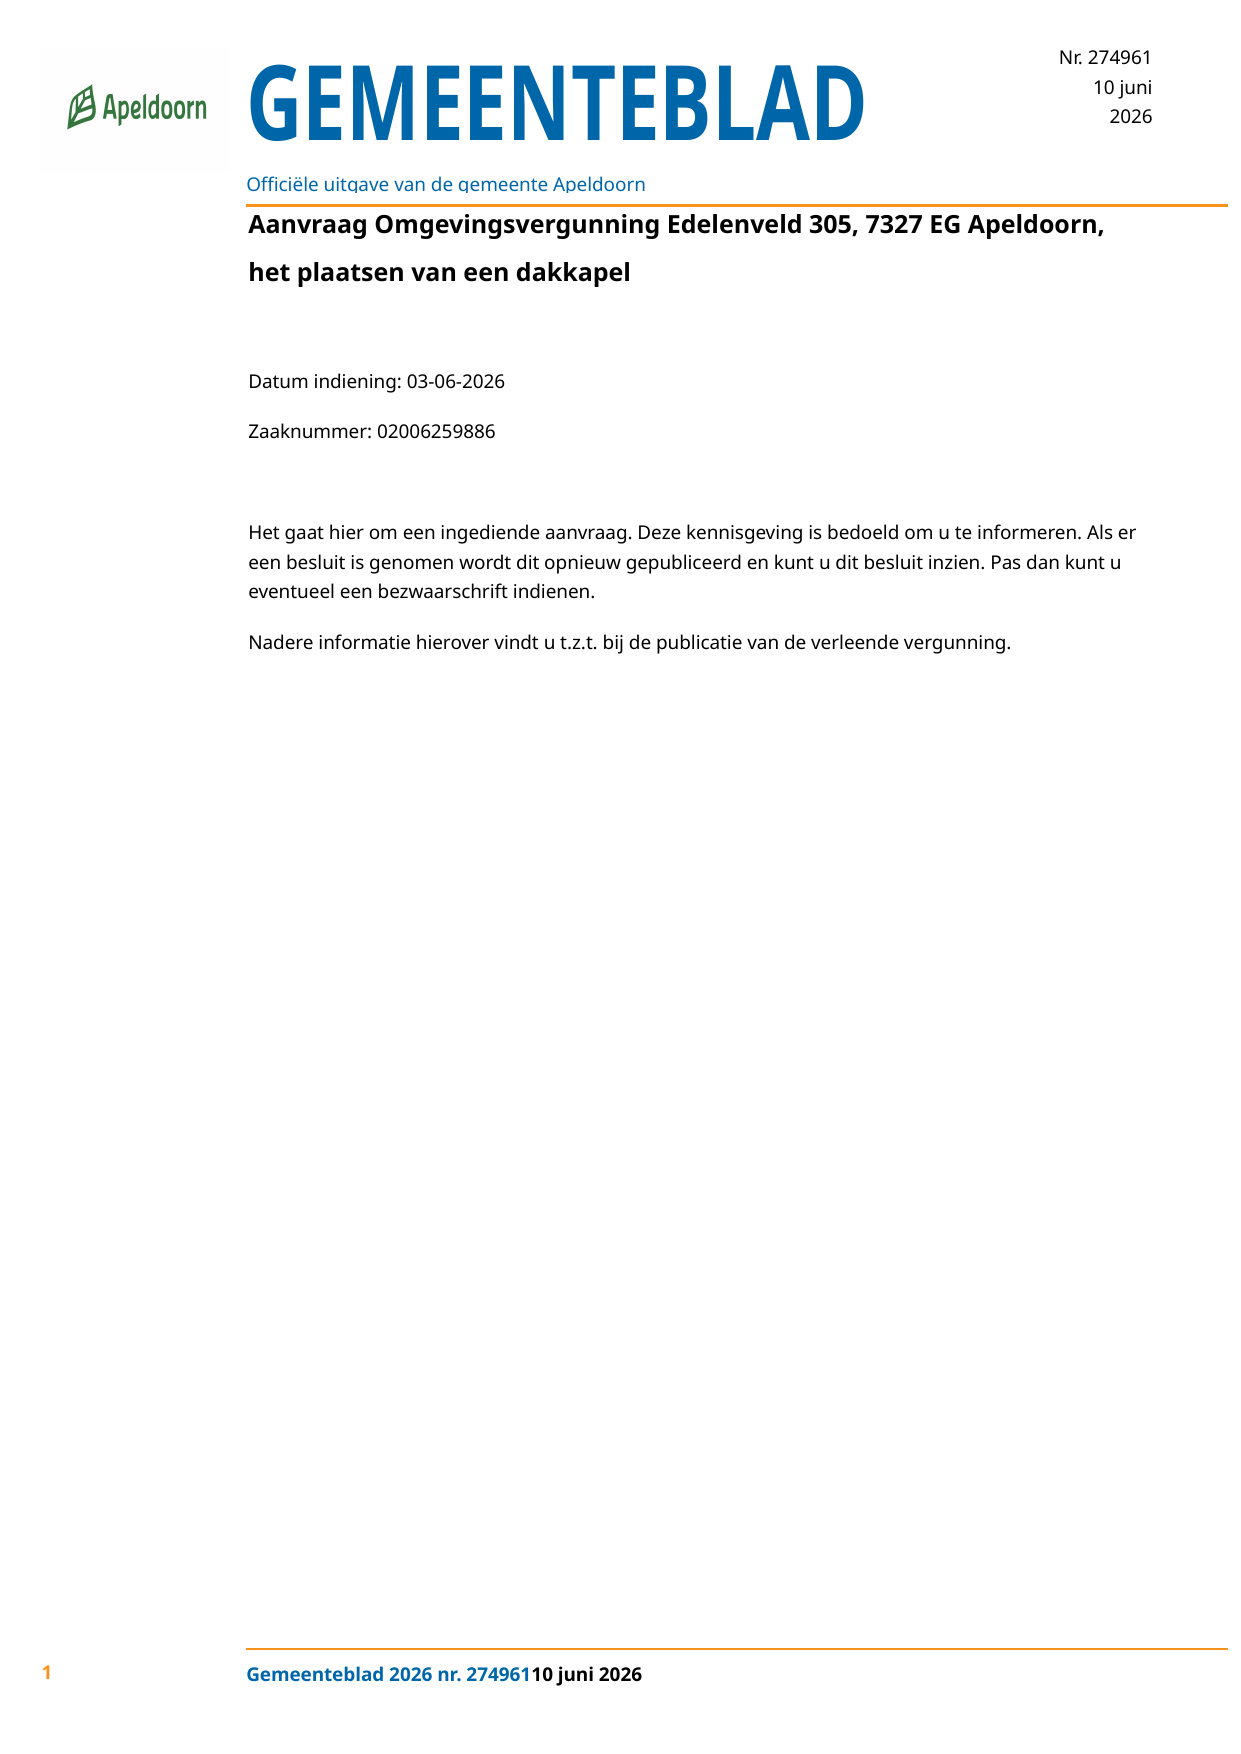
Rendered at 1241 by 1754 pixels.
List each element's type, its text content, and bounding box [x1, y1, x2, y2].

text Nadere informatie hierover vindt u t.z.t. bij de publicatie van de verleende vergunning. [248, 629, 1152, 655]
text Aanvraag Omgevingsvergunning Edelenveld 305, 7327 EG Apeldoorn, het plaatsen van een dakkapel [248, 207, 1152, 288]
text Datum indiening: 03-06-2026 [248, 368, 1152, 394]
picture [41, 47, 231, 172]
text Zaaknummer: 02006259886 [248, 419, 1152, 444]
text Het gaat hier om een ingediende aanvraag. Deze kennisgeving is bedoeld om u te informeren. Als er een besluit is genomen wordt dit opnieuw gepubliceerd en kunt u dit besluit inzien. Pas dan kunt u eventueel een bezwaarschrift indienen. [248, 519, 1152, 604]
